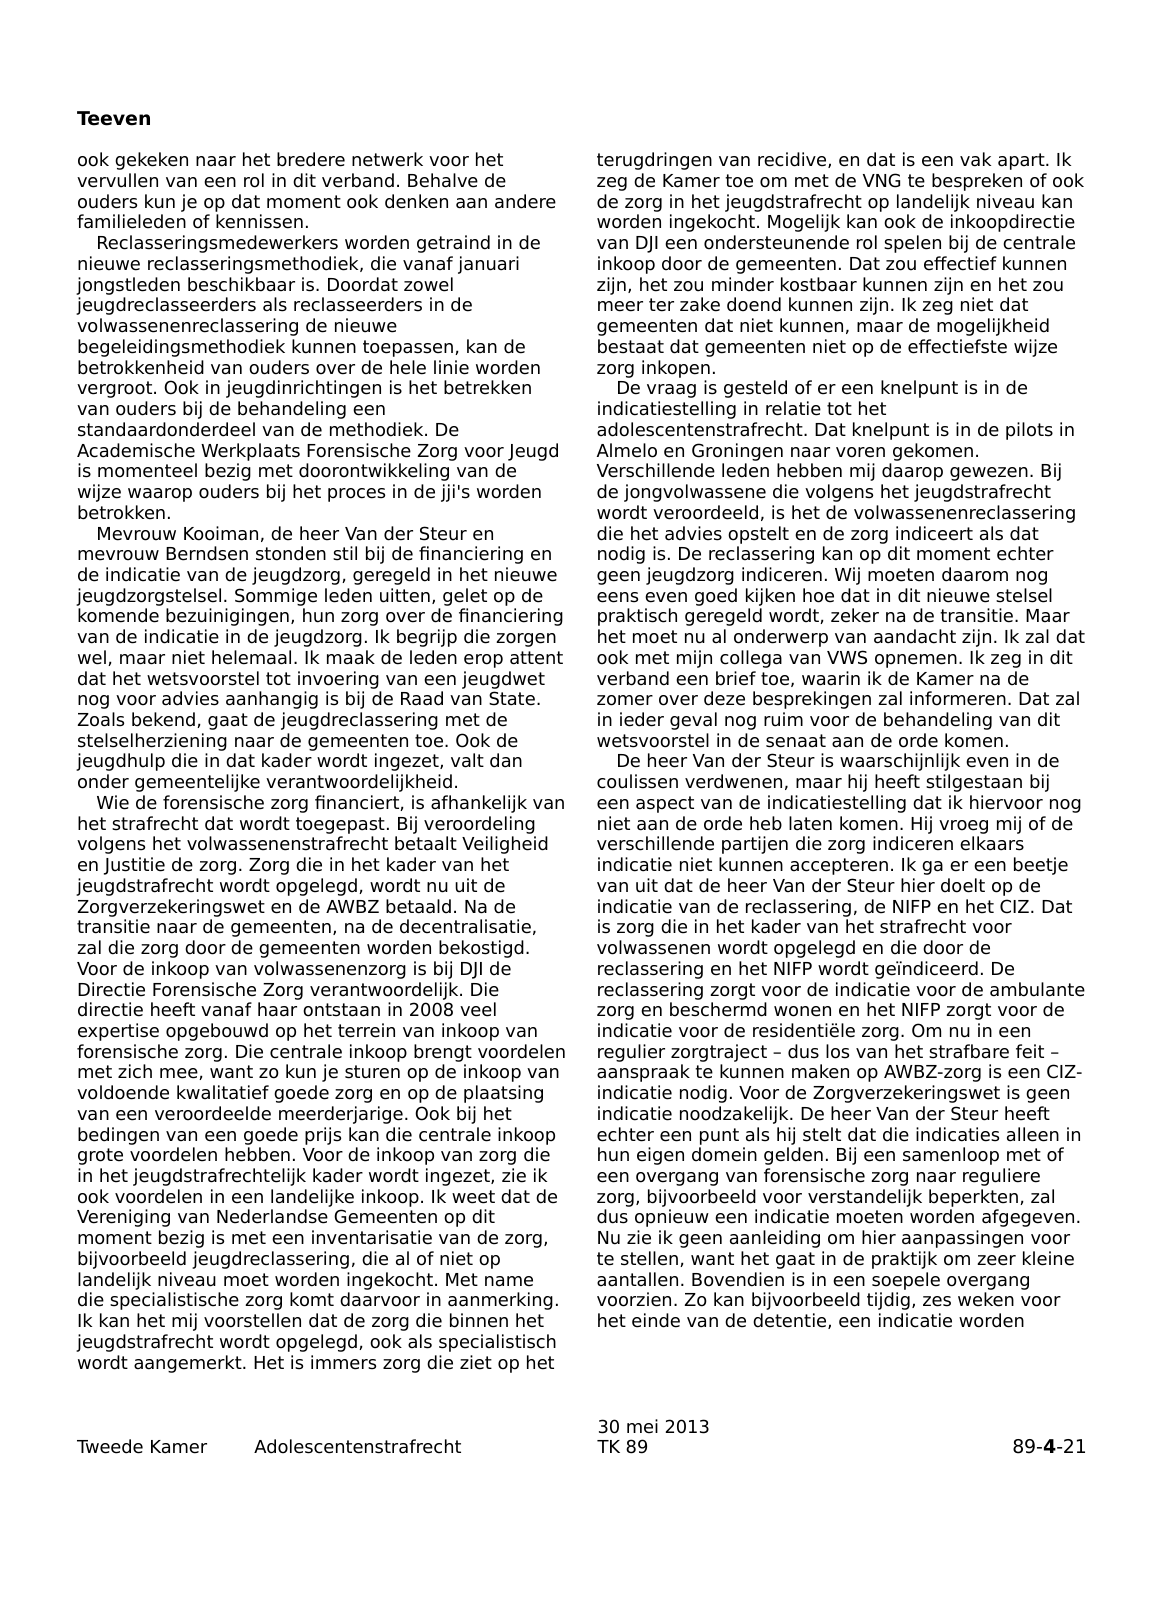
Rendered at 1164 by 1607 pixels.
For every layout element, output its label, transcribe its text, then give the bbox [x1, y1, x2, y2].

text Wie de forensische zorg financiert, is afhankelijk van het strafrecht dat wordt toegepast. Bij veroordeling volgens het volwassenenstrafrecht betaalt Veiligheid en Justitie de zorg. Zorg die in het kader van het jeugdstrafrecht wordt opgelegd, wordt nu uit de Zorgverzekeringswet en de AWBZ betaald. Na de transitie naar de gemeenten, na de decentralisatie, zal die zorg door de gemeenten worden bekostigd. Voor de inkoop van volwassenenzorg is bij DJI de Directie Forensische Zorg verantwoordelijk. Die directie heeft vanaf haar ontstaan in 2008 veel expertise opgebouwd op het terrein van inkoop van forensische zorg. Die centrale inkoop brengt voordelen met zich mee, want zo kun je sturen op de inkoop van voldoende kwalitatief goede zorg en op de plaatsing van een veroordeelde meerderjarige. Ook bij het bedingen van een goede prijs kan die centrale inkoop grote voordelen hebben. Voor de inkoop van zorg die in het jeugdstrafrechtelijk kader wordt ingezet, zie ik ook voordelen in een landelijke inkoop. Ik weet dat de Vereniging van Nederlandse Gemeenten op dit moment bezig is met een inventarisatie van de zorg, bijvoorbeeld jeugdreclassering, die al of niet op landelijk niveau moet worden ingekocht. Met name die specialistische zorg komt daarvoor in aanmerking. Ik kan het mij voorstellen dat de zorg die binnen het jeugdstrafrecht wordt opgelegd, ook als specialistisch wordt aangemerkt. Het is immers zorg die ziet op het [77, 793, 567, 1373]
text De vraag is gesteld of er een knelpunt is in de indicatiestelling in relatie tot het adolescentenstrafrecht. Dat knelpunt is in de pilots in Almelo en Groningen naar voren gekomen. Verschillende leden hebben mij daarop gewezen. Bij de jongvolwassene die volgens het jeugdstrafrecht wordt veroordeeld, is het de volwassenenreclassering die het advies opstelt en de zorg indiceert als dat nodig is. De reclassering kan op dit moment echter geen jeugdzorg indiceren. Wij moeten daarom nog eens even goed kijken hoe dat in dit nieuwe stelsel praktisch geregeld wordt, zeker na de transitie. Maar het moet nu al onderwerp van aandacht zijn. Ik zal dat ook met mijn collega van VWS opnemen. Ik zeg in dit verband een brief toe, waarin ik de Kamer na de zomer over deze besprekingen zal informeren. Dat zal in ieder geval nog ruim voor de behandeling van dit wetsvoorstel in de senaat aan de orde komen. [596, 378, 1087, 751]
text Reclasseringsmedewerkers worden getraind in de nieuwe reclasseringsmethodiek, die vanaf januari jongstleden beschikbaar is. Doordat zowel jeugdreclasseerders als reclasseerders in de volwassenenreclassering de nieuwe begeleidingsmethodiek kunnen toepassen, kan de betrokkenheid van ouders over de hele linie worden vergroot. Ook in jeugdinrichtingen is het betrekken van ouders bij de behandeling een standaardonderdeel van de methodiek. De Academische Werkplaats Forensische Zorg voor Jeugd is momenteel bezig met doorontwikkeling van de wijze waarop ouders bij het proces in de jji's worden betrokken. [77, 233, 567, 523]
text terugdringen van recidive, en dat is een vak apart. Ik zeg de Kamer toe om met de VNG te bespreken of ook de zorg in het jeugdstrafrecht op landelijk niveau kan worden ingekocht. Mogelijk kan ook de inkoopdirectie van DJI een ondersteunende rol spelen bij de centrale inkoop door de gemeenten. Dat zou effectief kunnen zijn, het zou minder kostbaar kunnen zijn en het zou meer ter zake doend kunnen zijn. Ik zeg niet dat gemeenten dat niet kunnen, maar de mogelijkheid bestaat dat gemeenten niet op de effectiefste wijze zorg inkopen. [596, 150, 1087, 378]
text ook gekeken naar het bredere netwerk voor het vervullen van een rol in dit verband. Behalve de ouders kun je op dat moment ook denken aan andere familieleden of kennissen. [77, 150, 567, 233]
text Mevrouw Kooiman, de heer Van der Steur en mevrouw Berndsen stonden stil bij de financiering en de indicatie van de jeugdzorg, geregeld in het nieuwe jeugdzorgstelsel. Sommige leden uitten, gelet op de komende bezuinigingen, hun zorg over de financiering van de indicatie in de jeugdzorg. Ik begrijp die zorgen wel, maar niet helemaal. Ik maak de leden erop attent dat het wetsvoorstel tot invoering van een jeugdwet nog voor advies aanhangig is bij de Raad van State. Zoals bekend, gaat de jeugdreclassering met de stelselherziening naar de gemeenten toe. Ook de jeugdhulp die in dat kader wordt ingezet, valt dan onder gemeentelijke verantwoordelijkheid. [77, 523, 567, 793]
text De heer Van der Steur is waarschijnlijk even in de coulissen verdwenen, maar hij heeft stilgestaan bij een aspect van de indicatiestelling dat ik hiervoor nog niet aan de orde heb laten komen. Hij vroeg mij of de verschillende partijen die zorg indiceren elkaars indicatie niet kunnen accepteren. Ik ga er een beetje van uit dat de heer Van der Steur hier doelt op de indicatie van de reclassering, de NIFP en het CIZ. Dat is zorg die in het kader van het strafrecht voor volwassenen wordt opgelegd en die door de reclassering en het NIFP wordt geïndiceerd. De reclassering zorgt voor de indicatie voor de ambulante zorg en beschermd wonen en het NIFP zorgt voor de indicatie voor de residentiële zorg. Om nu in een regulier zorgtraject – dus los van het strafbare feit – aanspraak te kunnen maken op AWBZ-zorg is een CIZ-indicatie nodig. Voor de Zorgverzekeringswet is geen indicatie noodzakelijk. De heer Van der Steur heeft echter een punt als hij stelt dat die indicaties alleen in hun eigen domein gelden. Bij een samenloop met of een overgang van forensische zorg naar reguliere zorg, bijvoorbeeld voor verstandelijk beperkten, zal dus opnieuw een indicatie moeten worden afgegeven. Nu zie ik geen aanleiding om hier aanpassingen voor te stellen, want het gaat in de praktijk om zeer kleine aantallen. Bovendien is in een soepele overgang voorzien. Zo kan bijvoorbeeld tijdig, zes weken voor het einde van de detentie, een indicatie worden [596, 751, 1087, 1332]
